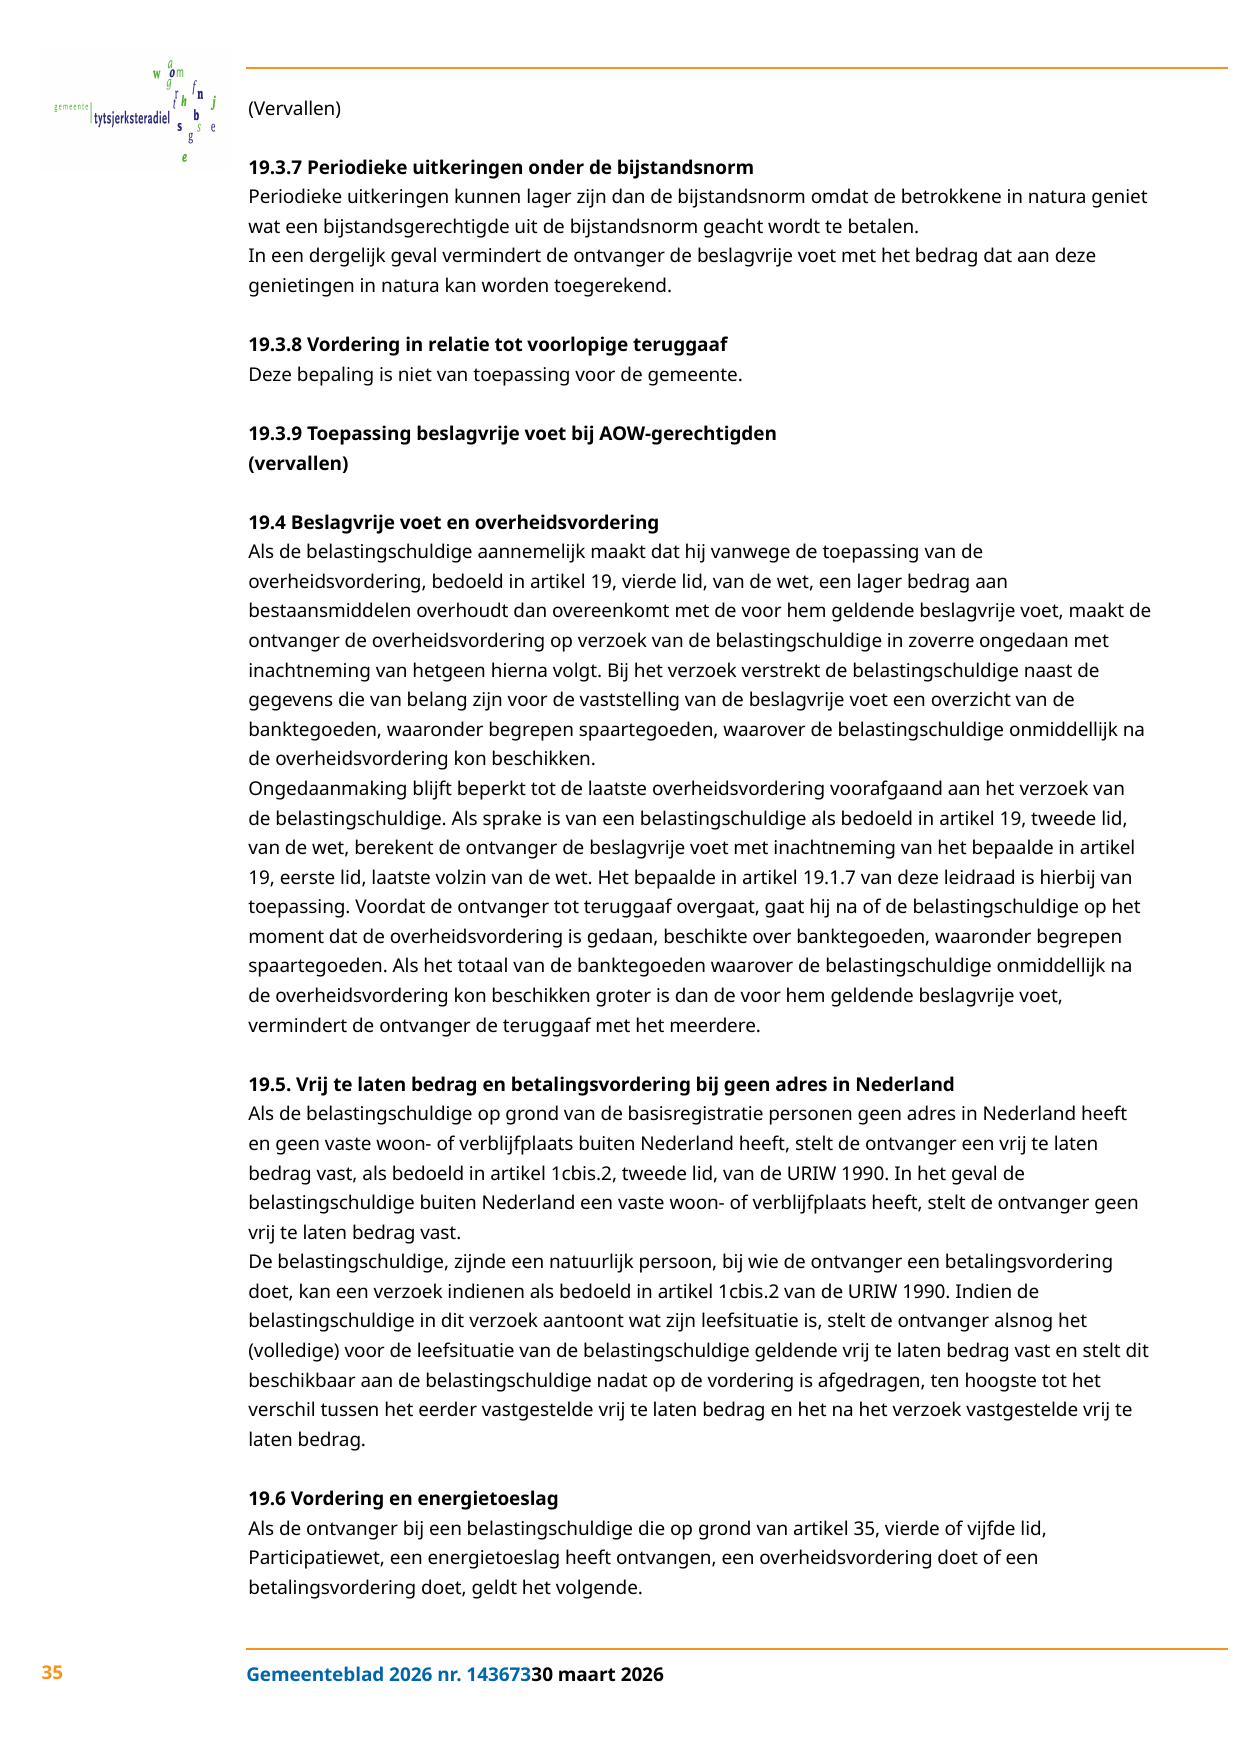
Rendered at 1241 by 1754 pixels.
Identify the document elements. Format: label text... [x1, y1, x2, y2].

text 19.4 Beslagvrije voet en overheidsvordering [248, 509, 1152, 535]
text 19.5. Vrij te laten bedrag en betalingsvordering bij geen adres in Nederland [248, 1071, 1152, 1097]
text (vervallen) [248, 450, 1152, 476]
text In een dergelijk geval vermindert de ontvanger de beslagvrije voet met het bedrag dat aan deze genietingen in natura kan worden toegerekend. [248, 243, 1152, 298]
text 19.6 Vordering en energietoeslag [248, 1485, 1152, 1511]
text Ongedaanmaking blijft beperkt tot de laatste overheidsvordering voorafgaand aan het verzoek van de belastingschuldige. Als sprake is van een belastingschuldige als bedoeld in artikel 19, tweede lid, van de wet, berekent de ontvanger de beslagvrije voet met inachtneming van het bepaalde in artikel 19, eerste lid, laatste volzin van de wet. Het bepaalde in artikel 19.1.7 van deze leidraad is hierbij van toepassing. Voordat de ontvanger tot teruggaaf overgaat, gaat hij na of de belastingschuldige op het moment dat de overheidsvordering is gedaan, beschikte over banktegoeden, waaronder begrepen spaartegoeden. Als het totaal van de banktegoeden waarover de belastingschuldige onmiddellijk na de overheidsvordering kon beschikken groter is dan de voor hem geldende beslagvrije voet, vermindert de ontvanger de teruggaaf met het meerdere. [248, 775, 1152, 1038]
text Als de ontvanger bij een belastingschuldige die op grond van artikel 35, vierde of vijfde lid, Participatiewet, een energietoeslag heeft ontvangen, een overheidsvordering doet of een betalingsvordering doet, geldt het volgende. [248, 1515, 1152, 1600]
text 19.3.9 Toepassing beslagvrije voet bij AOW-gerechtigden [248, 420, 1152, 446]
text Als de belastingschuldige op grond van de basisregistratie personen geen adres in Nederland heeft en geen vaste woon- of verblijfplaats buiten Nederland heeft, stelt de ontvanger een vrij te laten bedrag vast, als bedoeld in artikel 1cbis.2, tweede lid, van de URIW 1990. In het geval de belastingschuldige buiten Nederland een vaste woon- of verblijfplaats heeft, stelt de ontvanger geen vrij te laten bedrag vast. [248, 1101, 1152, 1245]
text De belastingschuldige, zijnde een natuurlijk persoon, bij wie de ontvanger een betalingsvordering doet, kan een verzoek indienen als bedoeld in artikel 1cbis.2 van de URIW 1990. Indien de belastingschuldige in dit verzoek aantoont wat zijn leefsituatie is, stelt de ontvanger alsnog het (volledige) voor de leefsituatie van de belastingschuldige geldende vrij te laten bedrag vast en stelt dit beschikbaar aan de belastingschuldige nadat op de vordering is afgedragen, ten hoogste tot het verschil tussen het eerder vastgestelde vrij te laten bedrag en het na het verzoek vastgestelde vrij te laten bedrag. [248, 1248, 1152, 1452]
text (Vervallen) [248, 95, 1152, 121]
text Deze bepaling is niet van toepassing voor de gemeente. [248, 361, 1152, 387]
text Als de belastingschuldige aannemelijk maakt dat hij vanwege de toepassing van de overheidsvordering, bedoeld in artikel 19, vierde lid, van de wet, een lager bedrag aan bestaansmiddelen overhoudt dan overeenkomt met de voor hem geldende beslagvrije voet, maakt de ontvanger de overheidsvordering op verzoek van de belastingschuldige in zoverre ongedaan met inachtneming van hetgeen hierna volgt. Bij het verzoek verstrekt de belastingschuldige naast de gegevens die van belang zijn voor de vaststelling van de beslagvrije voet een overzicht van de banktegoeden, waaronder begrepen spaartegoeden, waarover de belastingschuldige onmiddellijk na de overheidsvordering kon beschikken. [248, 538, 1152, 771]
text 19.3.7 Periodieke uitkeringen onder de bijstandsnorm [248, 154, 1152, 180]
text 19.3.8 Vordering in relatie tot voorlopige teruggaaf [248, 331, 1152, 357]
text Periodieke uitkeringen kunnen lager zijn dan de bijstandsnorm omdat de betrokkene in natura geniet wat een bijstandsgerechtigde uit de bijstandsnorm geacht wordt te betalen. [248, 183, 1152, 239]
picture [41, 47, 231, 172]
